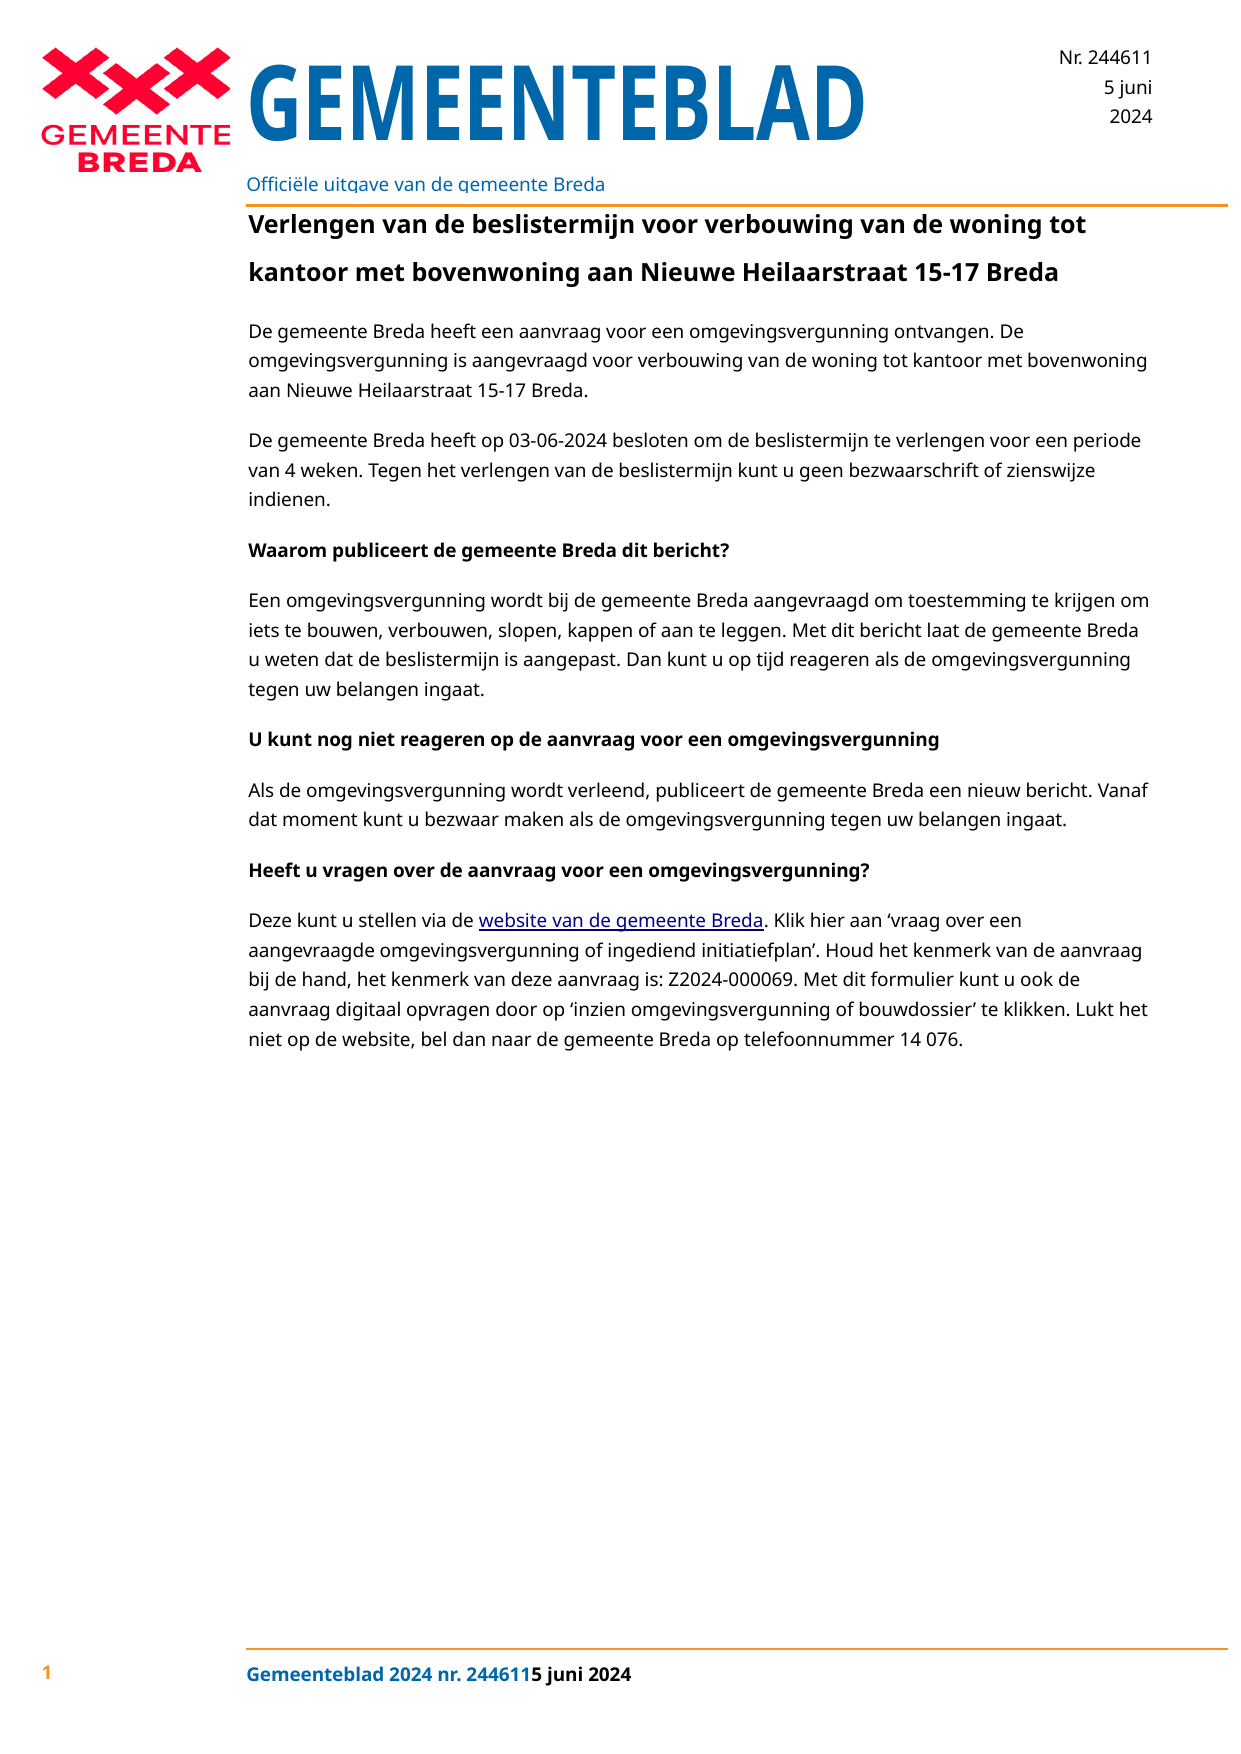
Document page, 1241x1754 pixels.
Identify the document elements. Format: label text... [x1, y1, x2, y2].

text Als de omgevingsvergunning wordt verleend, publiceert de gemeente Breda een nieuw bericht. Vanaf dat moment kunt u bezwaar maken als de omgevingsvergunning tegen uw belangen ingaat. [248, 777, 1152, 832]
text De gemeente Breda heeft op 03-06-2024 besloten om de beslistermijn te verlengen voor een periode van 4 weken. Tegen het verlengen van de beslistermijn kunt u geen bezwaarschrift of zienswijze indienen. [248, 427, 1152, 512]
text Een omgevingsvergunning wordt bij de gemeente Breda aangevraagd om toestemming te krijgen om iets te bouwen, verbouwen, slopen, kappen of aan te leggen. Met dit bericht laat de gemeente Breda u weten dat de beslistermijn is aangepast. Dan kunt u op tijd reageren als de omgevingsvergunning tegen uw belangen ingaat. [248, 587, 1152, 702]
text De gemeente Breda heeft een aanvraag voor een omgevingsvergunning ontvangen. De omgevingsvergunning is aangevraagd voor verbouwing van de woning tot kantoor met bovenwoning aan Nieuwe Heilaarstraat 15-17 Breda. [248, 318, 1152, 403]
text Heeft u vragen over de aanvraag voor een omgevingsvergunning? [248, 857, 1152, 883]
text Waarom publiceert de gemeente Breda dit bericht? [248, 537, 1152, 563]
text Deze kunt u stellen via de website van de gemeente Breda. Klik hier aan ‘vraag over een aangevraagde omgevingsvergunning of ingediend initiatiefplan’. Houd het kenmerk van de aanvraag bij de hand, het kenmerk van deze aanvraag is: Z2024-000069. Met dit formulier kunt u ook de aanvraag digitaal opvragen door op ‘inzien omgevingsvergunning of bouwdossier’ te klikken. Lukt het niet op de website, bel dan naar de gemeente Breda op telefoonnummer 14 076. [248, 907, 1152, 1052]
picture [41, 47, 231, 172]
text U kunt nog niet reageren op de aanvraag voor een omgevingsvergunning [248, 727, 1152, 752]
text Verlengen van de beslistermijn voor verbouwing van de woning tot kantoor met bovenwoning aan Nieuwe Heilaarstraat 15-17 Breda [248, 207, 1152, 288]
